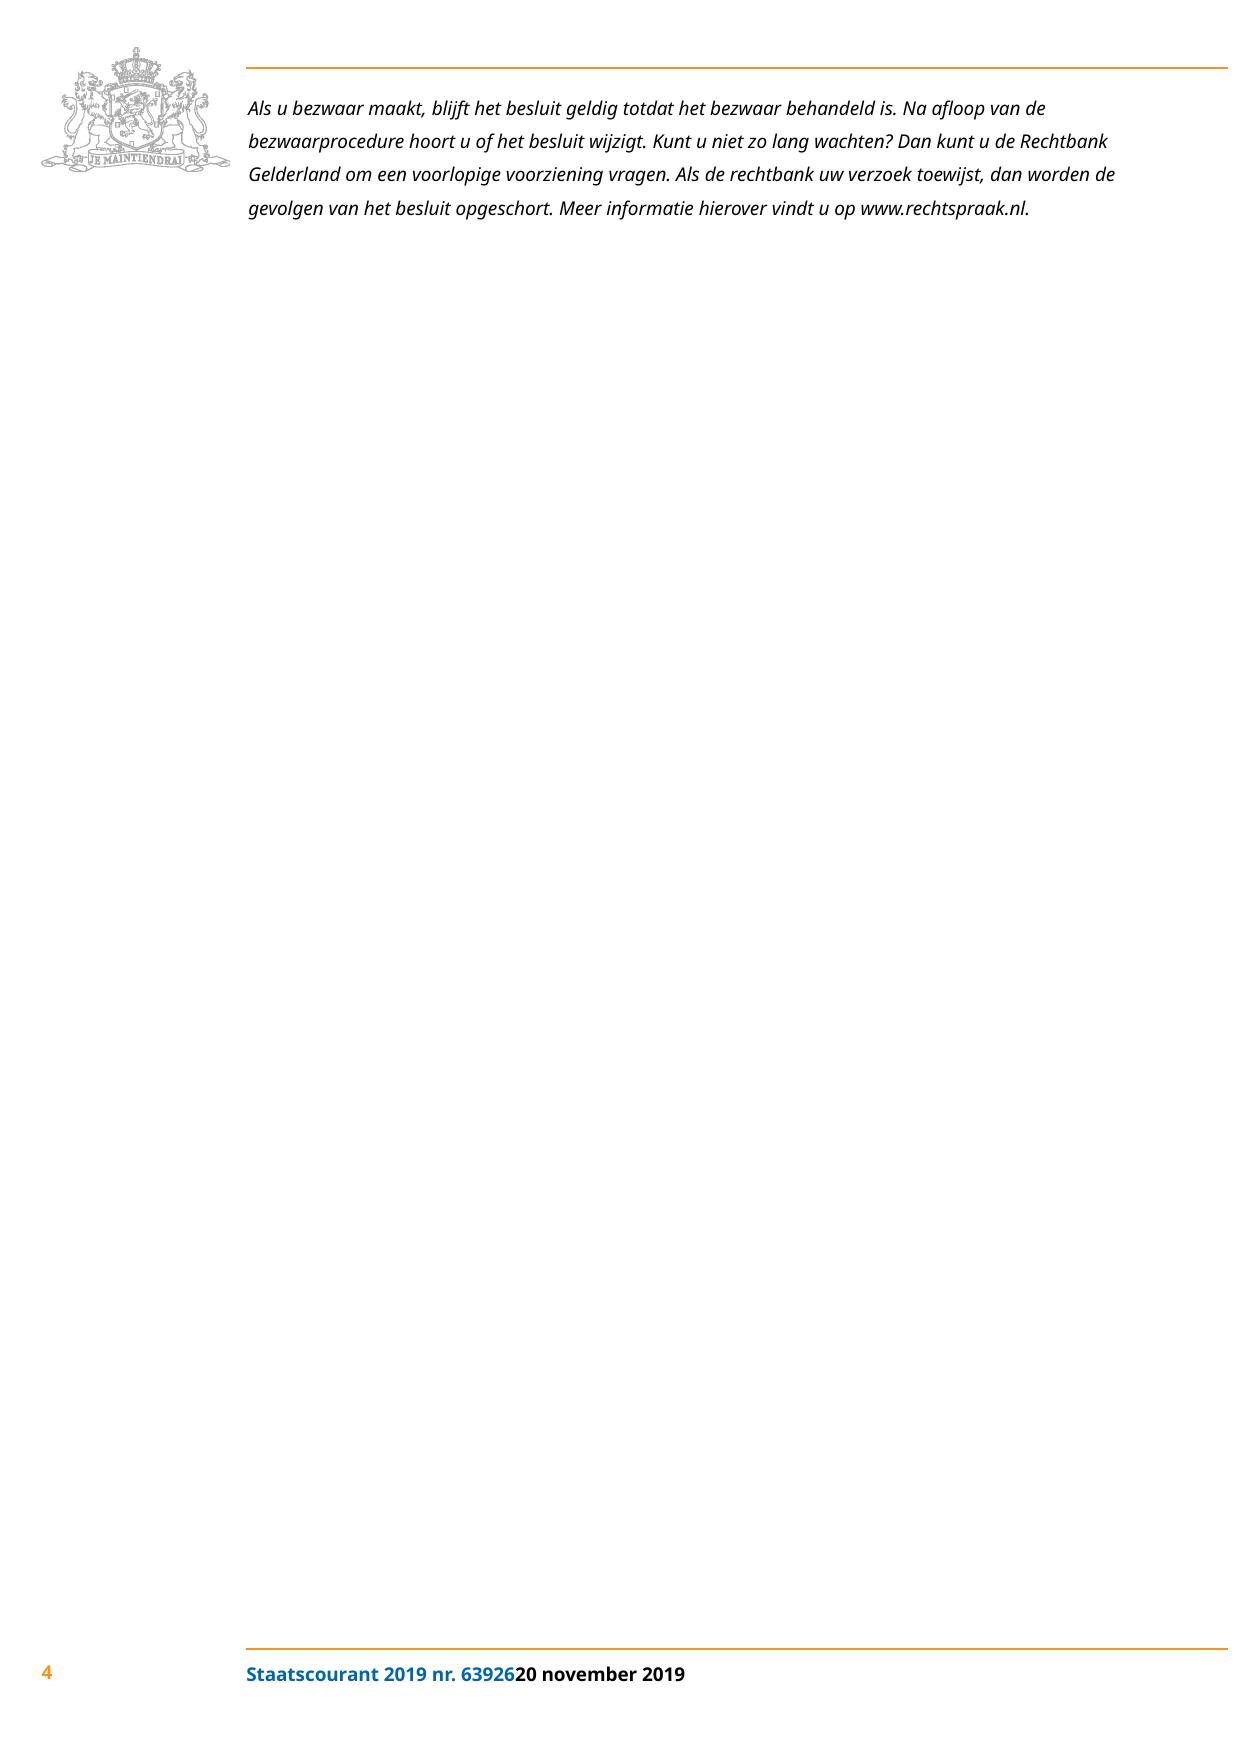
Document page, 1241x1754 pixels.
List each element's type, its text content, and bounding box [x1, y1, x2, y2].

picture [41, 47, 231, 172]
text Als u bezwaar maakt, blijft het besluit geldig totdat het bezwaar behandeld is. Na afloop van de bezwaarprocedure hoort u of het besluit wijzigt. Kunt u niet zo lang wachten? Dan kunt u de Rechtbank Gelderland om een voorlopige voorziening vragen. Als de rechtbank uw verzoek toewijst, dan worden de gevolgen van het besluit opgeschort. Meer informatie hierover vindt u op www.rechtspraak.nl. [248, 95, 1152, 221]
